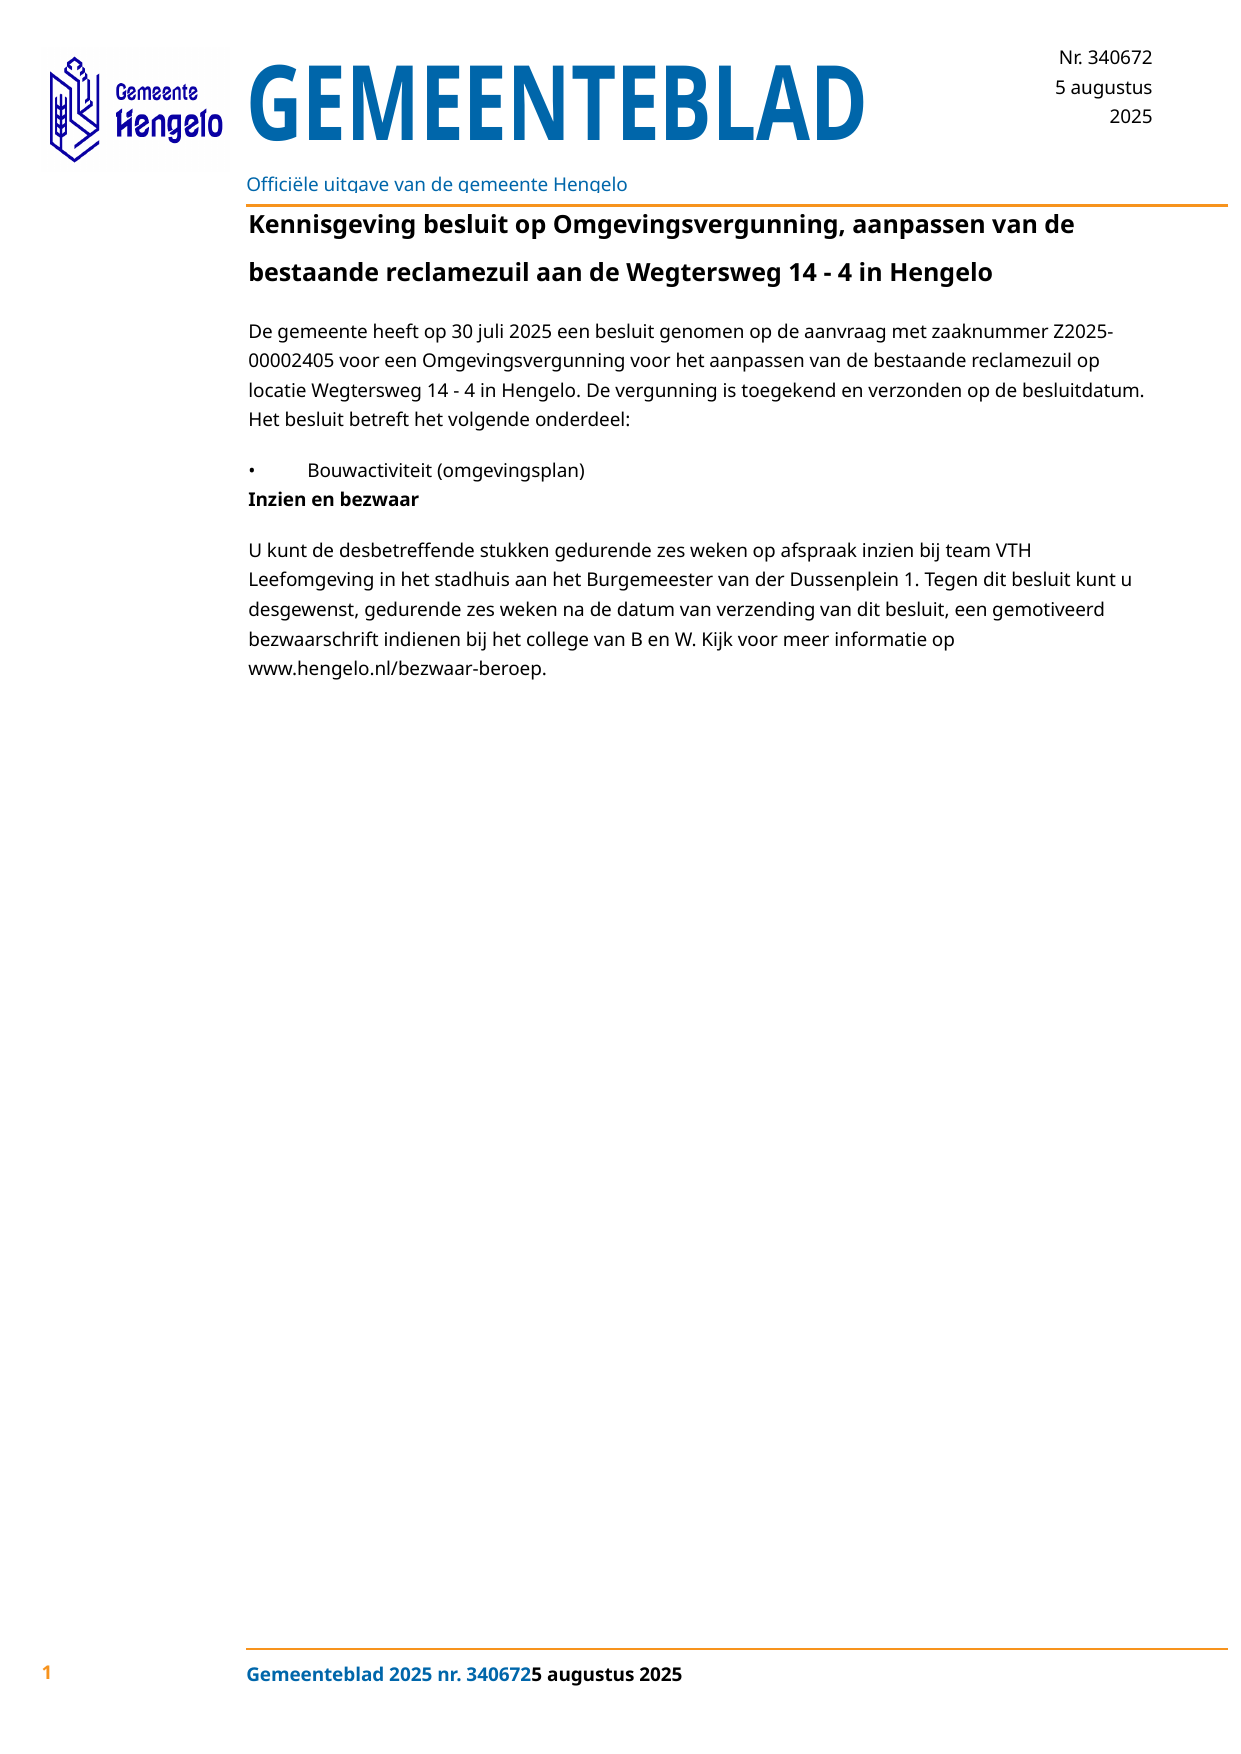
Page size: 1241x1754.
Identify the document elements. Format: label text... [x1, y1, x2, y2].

picture [41, 47, 231, 172]
text U kunt de desbetreffende stukken gedurende zes weken op afspraak inzien bij team VTH Leefomgeving in het stadhuis aan het Burgemeester van der Dussenplein 1. Tegen dit besluit kunt u desgewenst, gedurende zes weken na de datum van verzending van dit besluit, een gemotiveerd bezwaarschrift indienen bij het college van B en W. Kijk voor meer informatie op www.hengelo.nl/bezwaar-beroep. [248, 537, 1152, 681]
text Inzien en bezwaar [248, 487, 1152, 512]
text Kennisgeving besluit op Omgevingsvergunning, aanpassen van de bestaande reclamezuil aan de Wegtersweg 14 - 4 in Hengelo [248, 207, 1152, 288]
text De gemeente heeft op 30 juli 2025 een besluit genomen op de aanvraag met zaaknummer Z2025-00002405 voor een Omgevingsvergunning voor het aanpassen van de bestaande reclamezuil op locatie Wegtersweg 14 - 4 in Hengelo. De vergunning is toegekend en verzonden op de besluitdatum. Het besluit betreft het volgende onderdeel: [248, 318, 1152, 432]
list Bouwactiviteit (omgevingsplan) [248, 457, 1152, 483]
